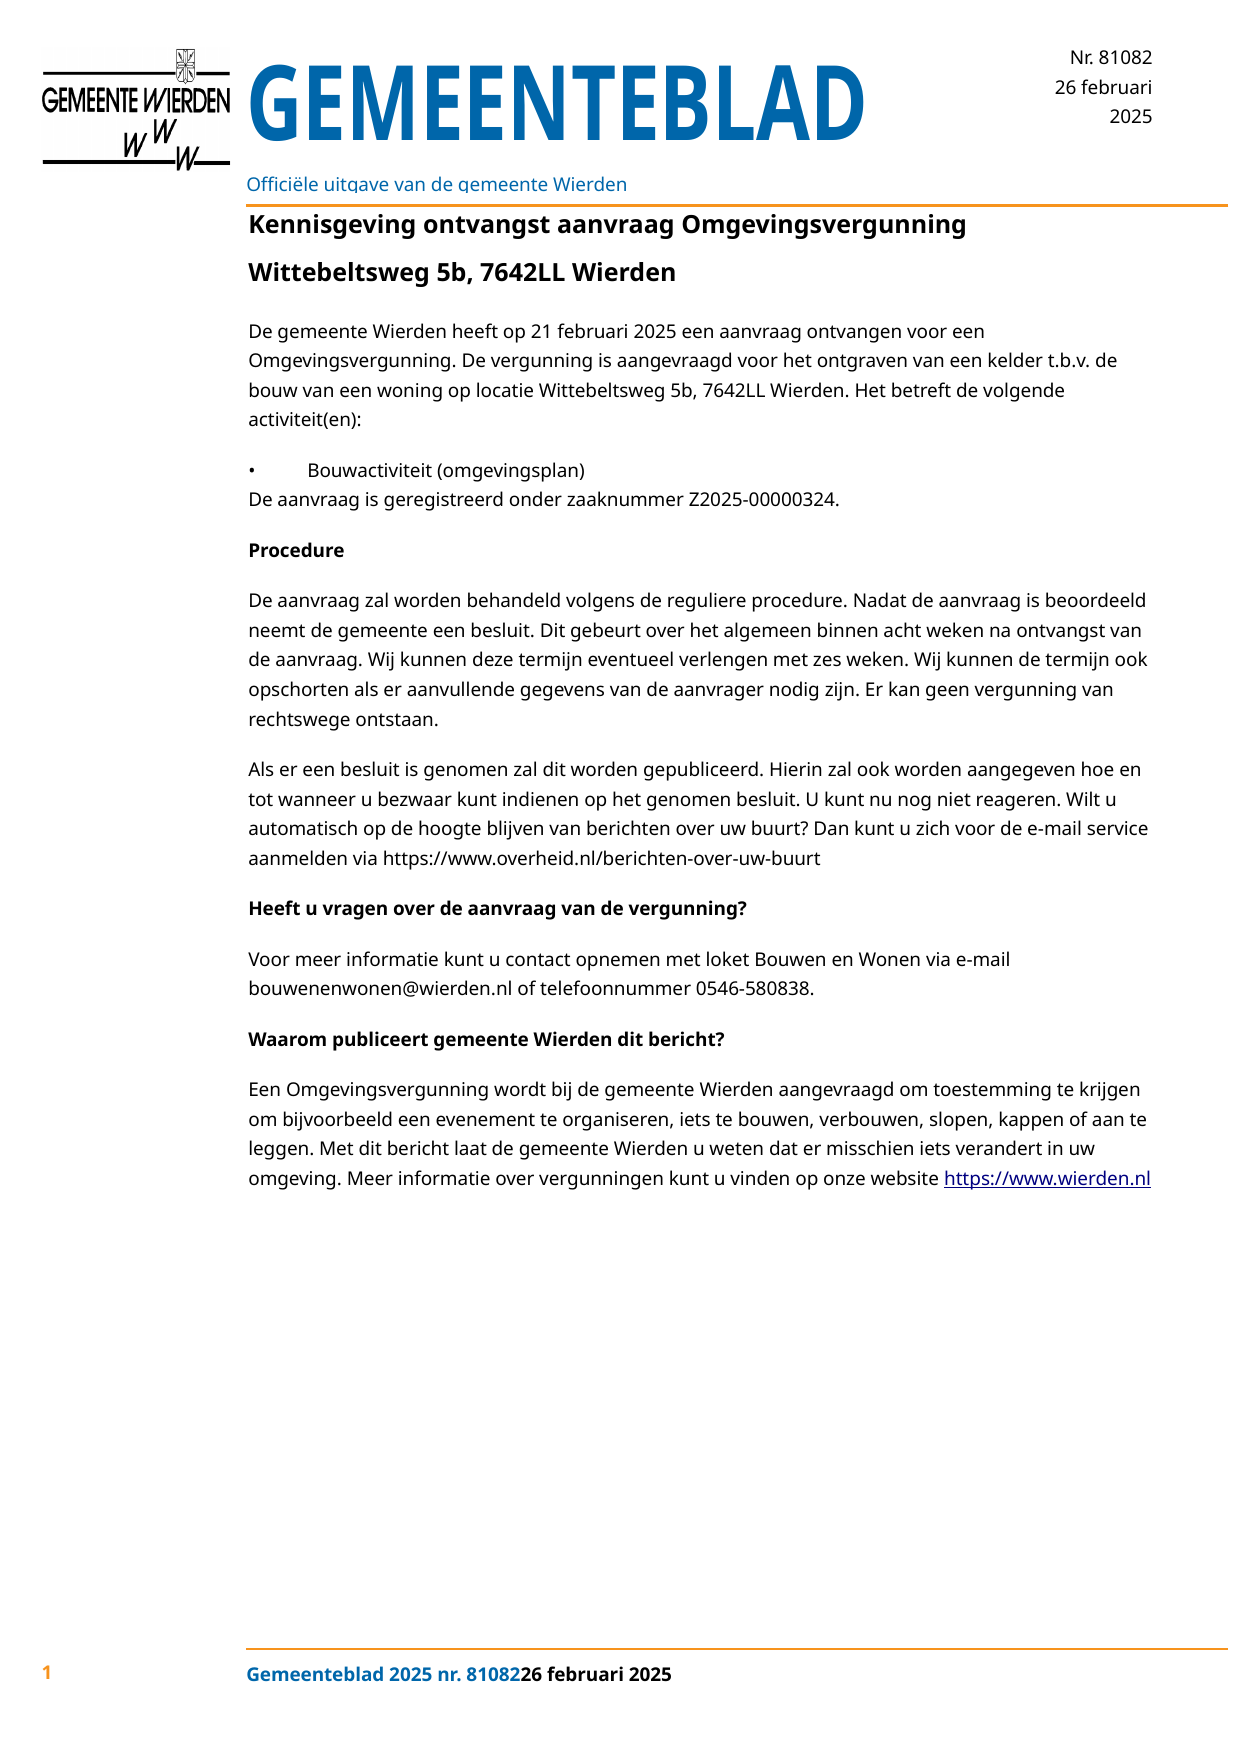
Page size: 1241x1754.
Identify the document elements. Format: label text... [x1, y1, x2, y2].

text Kennisgeving ontvangst aanvraag Omgevingsvergunning Wittebeltsweg 5b, 7642LL Wierden [248, 207, 1152, 288]
text Waarom publiceert gemeente Wierden dit bericht? [248, 1026, 1152, 1052]
list Bouwactiviteit (omgevingsplan) [248, 457, 1152, 483]
text Als er een besluit is genomen zal dit worden gepubliceerd. Hierin zal ook worden aangegeven hoe en tot wanneer u bezwaar kunt indienen op het genomen besluit. U kunt nu nog niet reageren. Wilt u automatisch op de hoogte blijven van berichten over uw buurt? Dan kunt u zich voor de e-mail service aanmelden via https://www.overheid.nl/berichten-over-uw-buurt [248, 756, 1152, 871]
text Voor meer informatie kunt u contact opnemen met loket Bouwen en Wonen via e-mail bouwenenwonen@wierden.nl of telefoonnummer 0546-580838. [248, 946, 1152, 1001]
text De aanvraag is geregistreerd onder zaaknummer Z2025-00000324. [248, 487, 1152, 512]
text De gemeente Wierden heeft op 21 februari 2025 een aanvraag ontvangen voor een Omgevingsvergunning. De vergunning is aangevraagd voor het ontgraven van een kelder t.b.v. de bouw van een woning op locatie Wittebeltsweg 5b, 7642LL Wierden. Het betreft de volgende activiteit(en): [248, 318, 1152, 432]
picture [41, 47, 231, 172]
text Procedure [248, 537, 1152, 563]
text Een Omgevingsvergunning wordt bij de gemeente Wierden aangevraagd om toestemming te krijgen om bijvoorbeeld een evenement te organiseren, iets te bouwen, verbouwen, slopen, kappen of aan te leggen. Met dit bericht laat de gemeente Wierden u weten dat er misschien iets verandert in uw omgeving. Meer informatie over vergunningen kunt u vinden op onze website https://www.wierden.nl [248, 1076, 1152, 1191]
text De aanvraag zal worden behandeld volgens de reguliere procedure. Nadat de aanvraag is beoordeeld neemt de gemeente een besluit. Dit gebeurt over het algemeen binnen acht weken na ontvangst van de aanvraag. Wij kunnen deze termijn eventueel verlengen met zes weken. Wij kunnen de termijn ook opschorten als er aanvullende gegevens van de aanvrager nodig zijn. Er kan geen vergunning van rechtswege ontstaan. [248, 587, 1152, 732]
text Heeft u vragen over de aanvraag van de vergunning? [248, 895, 1152, 921]
